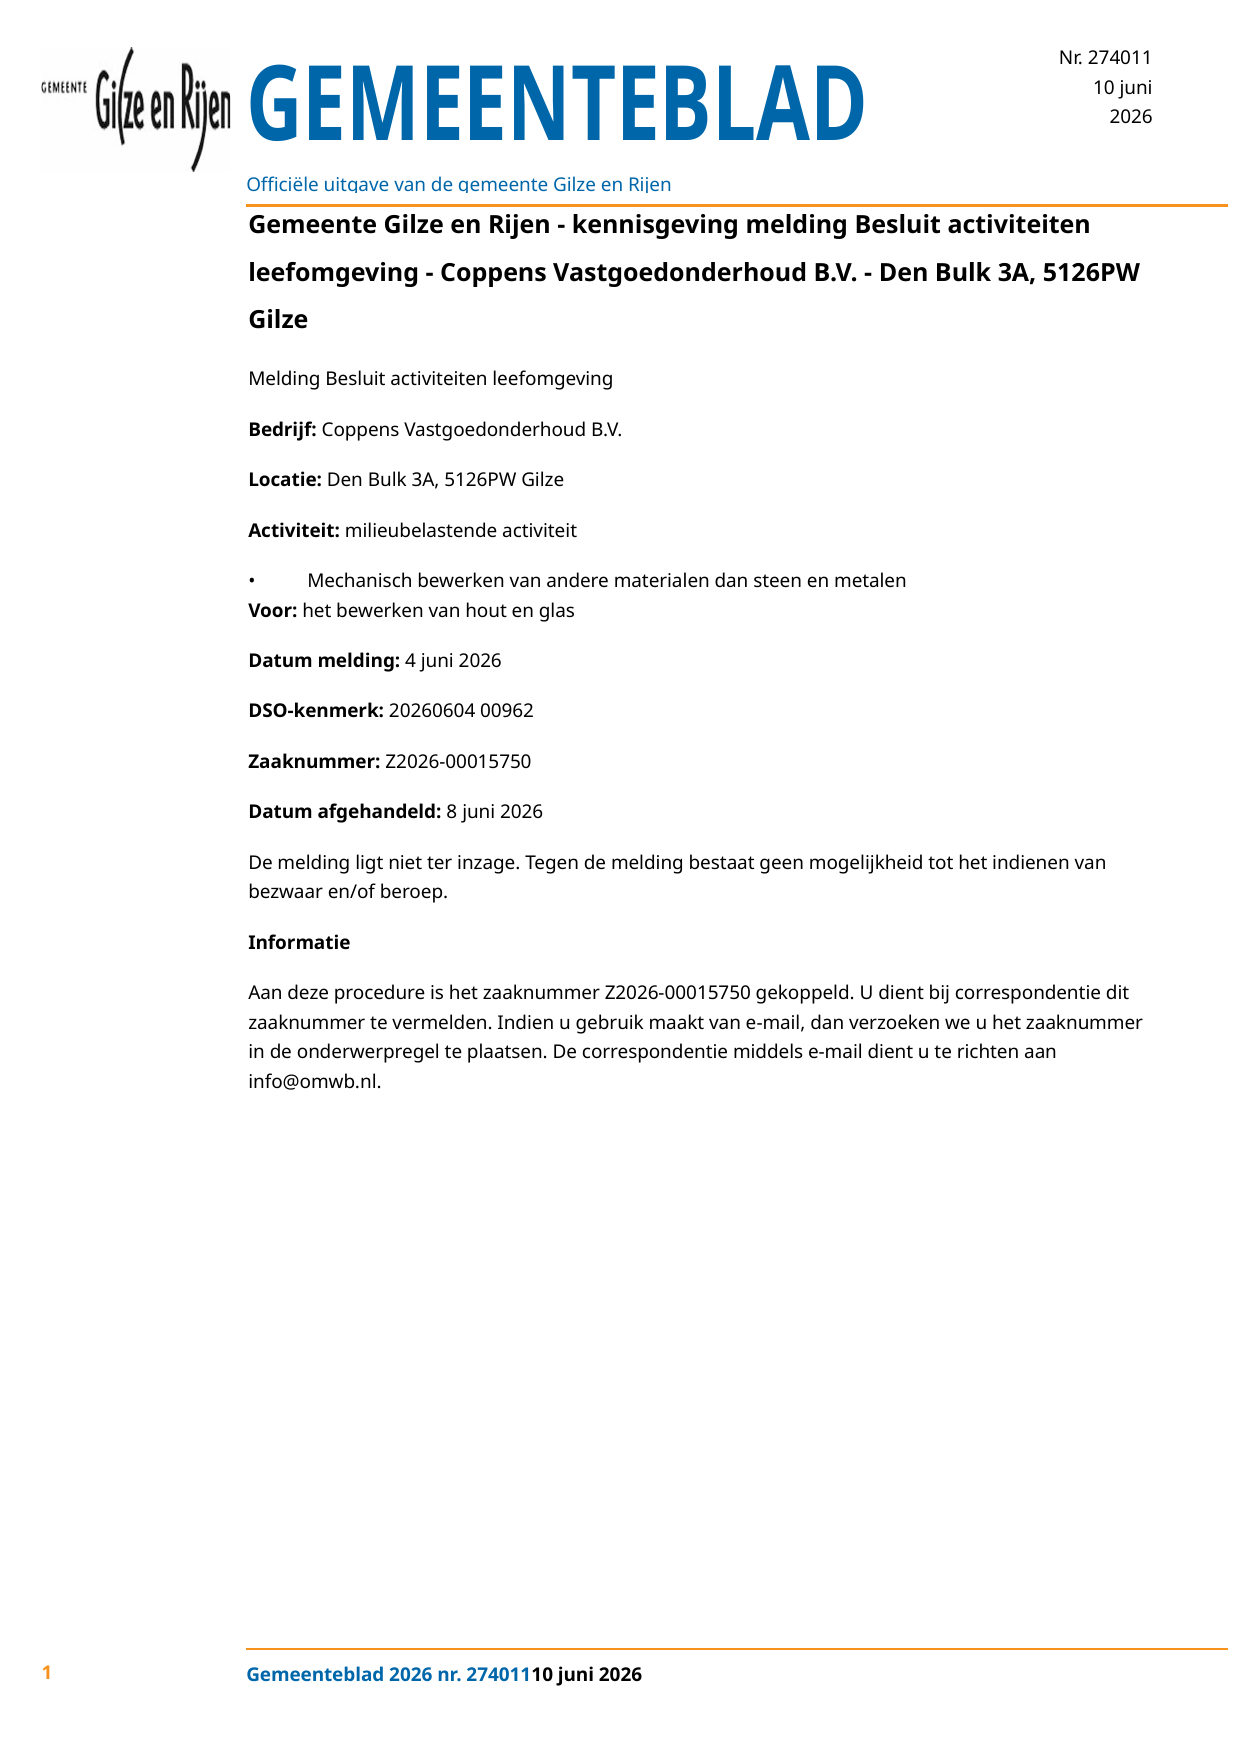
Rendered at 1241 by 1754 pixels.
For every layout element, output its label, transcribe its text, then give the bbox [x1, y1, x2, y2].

list Mechanisch bewerken van andere materialen dan steen en metalen [248, 567, 1152, 593]
text Bedrijf: Coppens Vastgoedonderhoud B.V. [248, 416, 1152, 442]
picture [41, 47, 231, 172]
text De melding ligt niet ter inzage. Tegen de melding bestaat geen mogelijkheid tot het indienen van bezwaar en/of beroep. [248, 849, 1152, 904]
text Activiteit: milieubelastende activiteit [248, 517, 1152, 542]
text Locatie: Den Bulk 3A, 5126PW Gilze [248, 466, 1152, 492]
text DSO-kenmerk: 20260604 00962 [248, 698, 1152, 723]
text Aan deze procedure is het zaaknummer Z2026-00015750 gekoppeld. U dient bij correspondentie dit zaaknummer te vermelden. Indien u gebruik maakt van e-mail, dan verzoeken we u het zaaknummer in de onderwerpregel te plaatsen. De correspondentie middels e-mail dient u te richten aan info@omwb.nl. [248, 979, 1152, 1094]
text Gemeente Gilze en Rijen - kennisgeving melding Besluit activiteiten leefomgeving - Coppens Vastgoedonderhoud B.V. - Den Bulk 3A, 5126PW Gilze [248, 207, 1152, 336]
text Voor: het bewerken van hout en glas [248, 597, 1152, 622]
text Melding Besluit activiteiten leefomgeving [248, 366, 1152, 391]
text Zaaknummer: Z2026-00015750 [248, 748, 1152, 774]
text Datum afgehandeld: 8 juni 2026 [248, 798, 1152, 824]
text Informatie [248, 929, 1152, 954]
text Datum melding: 4 juni 2026 [248, 647, 1152, 673]
